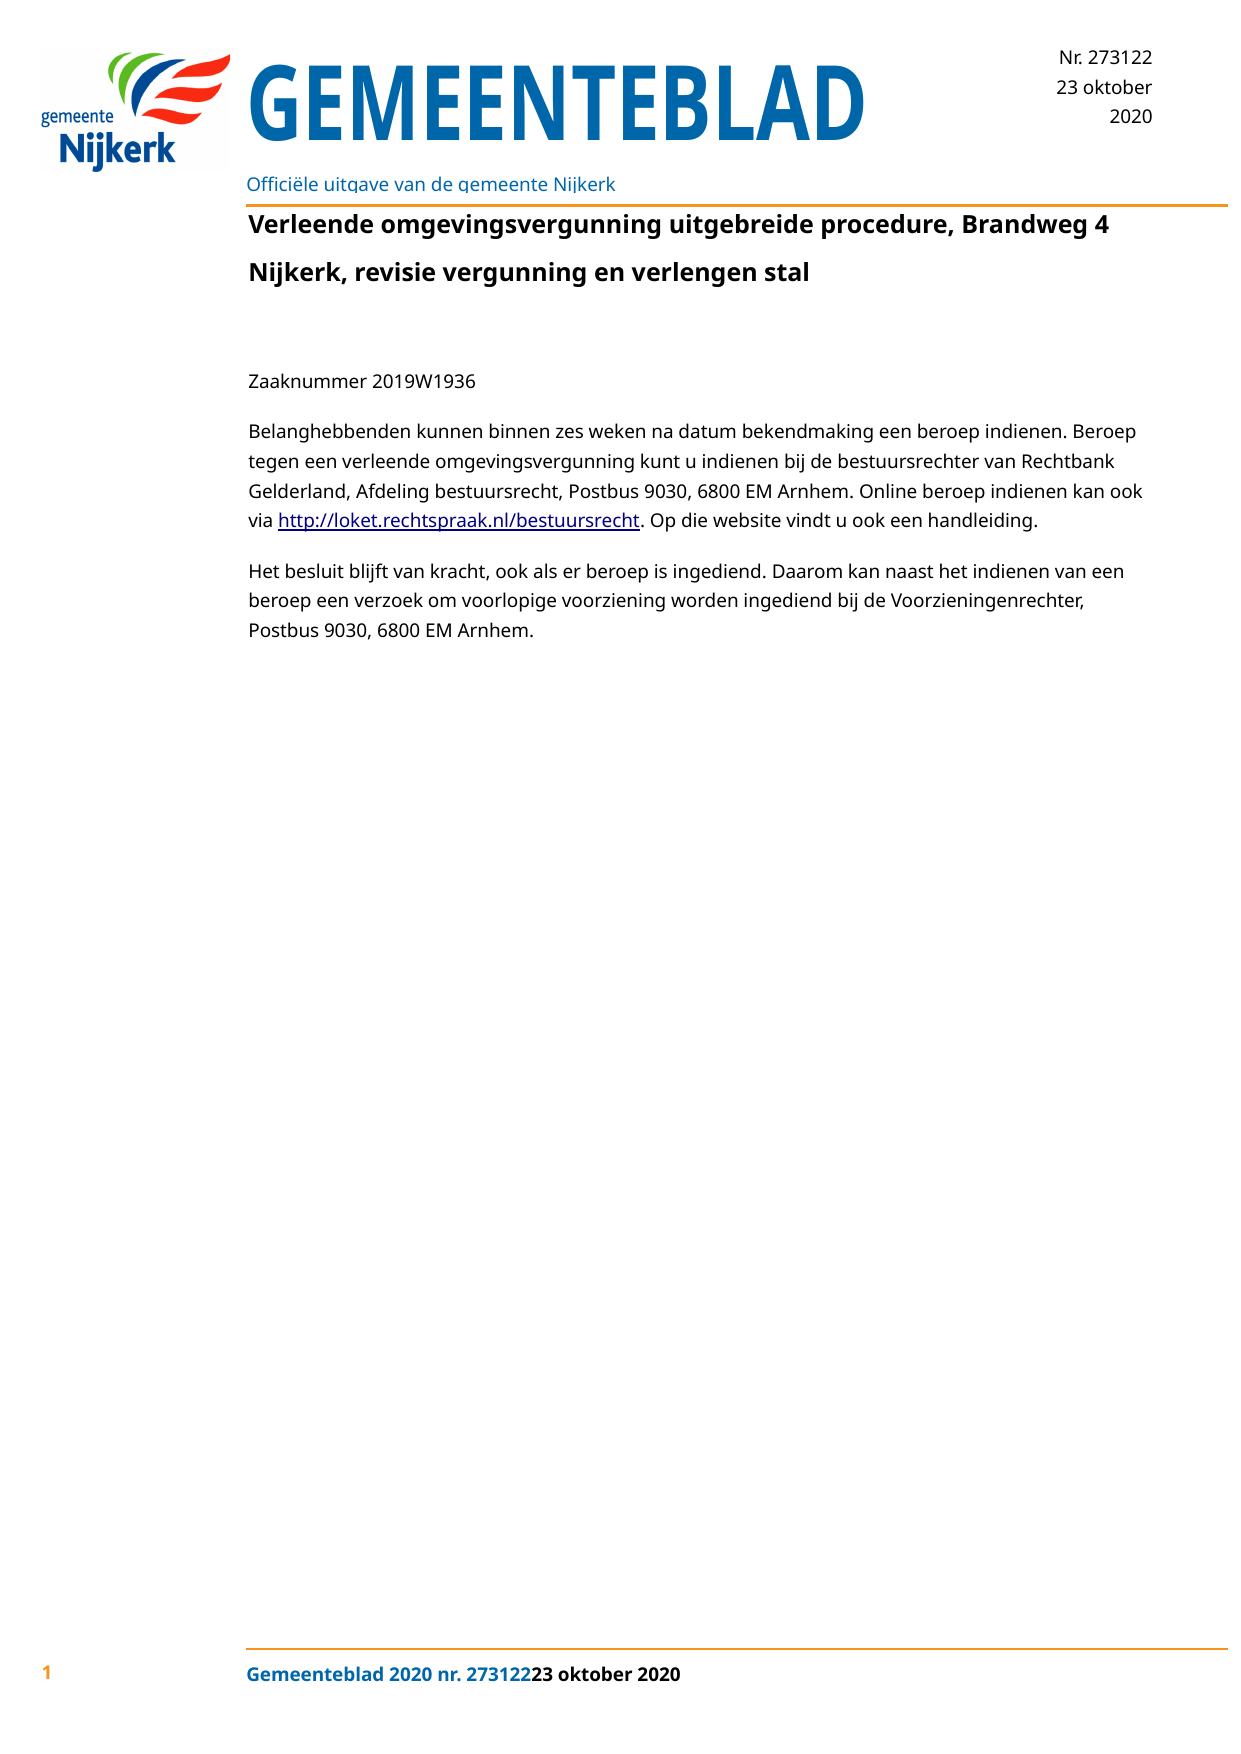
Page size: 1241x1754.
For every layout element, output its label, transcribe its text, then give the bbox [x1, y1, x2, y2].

picture [41, 47, 231, 172]
text Zaaknummer 2019W1936 [248, 368, 1152, 394]
text Belanghebbenden kunnen binnen zes weken na datum bekendmaking een beroep indienen. Beroep tegen een verleende omgevingsvergunning kunt u indienen bij de bestuursrechter van Rechtbank Gelderland, Afdeling bestuursrecht, Postbus 9030, 6800 EM Arnhem. Online beroep indienen kan ook via http://loket.rechtspraak.nl/bestuursrecht. Op die website vindt u ook een handleiding. [248, 419, 1152, 533]
text Het besluit blijft van kracht, ook als er beroep is ingediend. Daarom kan naast het indienen van een beroep een verzoek om voorlopige voorziening worden ingediend bij de Voorzieningenrechter, Postbus 9030, 6800 EM Arnhem. [248, 558, 1152, 643]
text Verleende omgevingsvergunning uitgebreide procedure, Brandweg 4 Nijkerk, revisie vergunning en verlengen stal [248, 207, 1152, 288]
